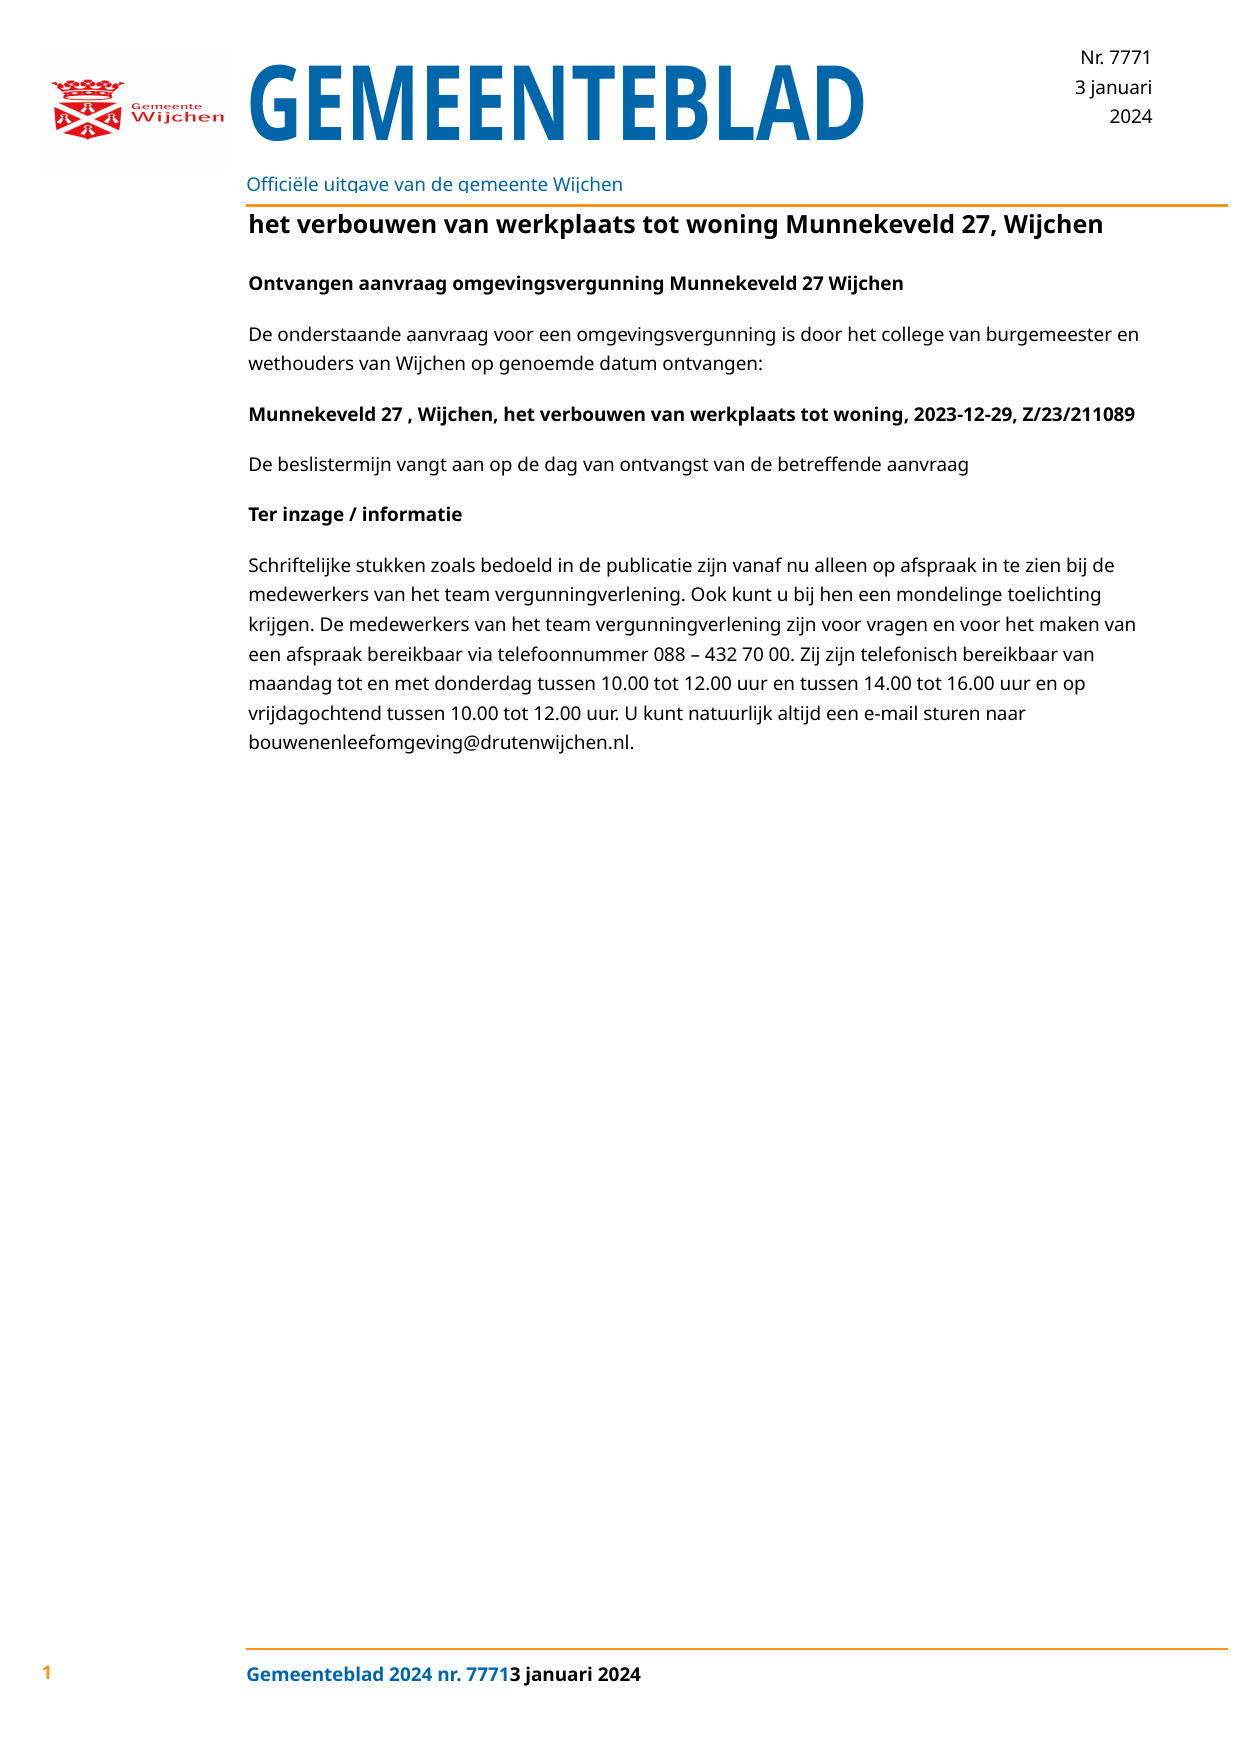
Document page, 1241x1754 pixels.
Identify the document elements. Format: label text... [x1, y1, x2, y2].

text Schriftelijke stukken zoals bedoeld in de publicatie zijn vanaf nu alleen op afspraak in te zien bij de medewerkers van het team vergunningverlening. Ook kunt u bij hen een mondelinge toelichting krijgen. De medewerkers van het team vergunningverlening zijn voor vragen en voor het maken van een afspraak bereikbaar via telefoonnummer 088 – 432 70 00. Zij zijn telefonisch bereikbaar van maandag tot en met donderdag tussen 10.00 tot 12.00 uur en tussen 14.00 tot 16.00 uur en op vrijdagochtend tussen 10.00 tot 12.00 uur. U kunt natuurlijk altijd een e-mail sturen naar bouwenenleefomgeving@drutenwijchen.nl. [248, 552, 1152, 755]
text Ter inzage / informatie [248, 502, 1152, 527]
text Ontvangen aanvraag omgevingsvergunning Munnekeveld 27 Wijchen [248, 270, 1152, 296]
text het verbouwen van werkplaats tot woning Munnekeveld 27, Wijchen [248, 207, 1152, 241]
picture [41, 47, 231, 172]
text Munnekeveld 27 , Wijchen, het verbouwen van werkplaats tot woning, 2023-12-29, Z/23/211089 [248, 401, 1152, 426]
text De beslistermijn vangt aan op de dag van ontvangst van de betreffende aanvraag [248, 451, 1152, 477]
text De onderstaande aanvraag voor een omgevingsvergunning is door het college van burgemeester en wethouders van Wijchen op genoemde datum ontvangen: [248, 321, 1152, 376]
